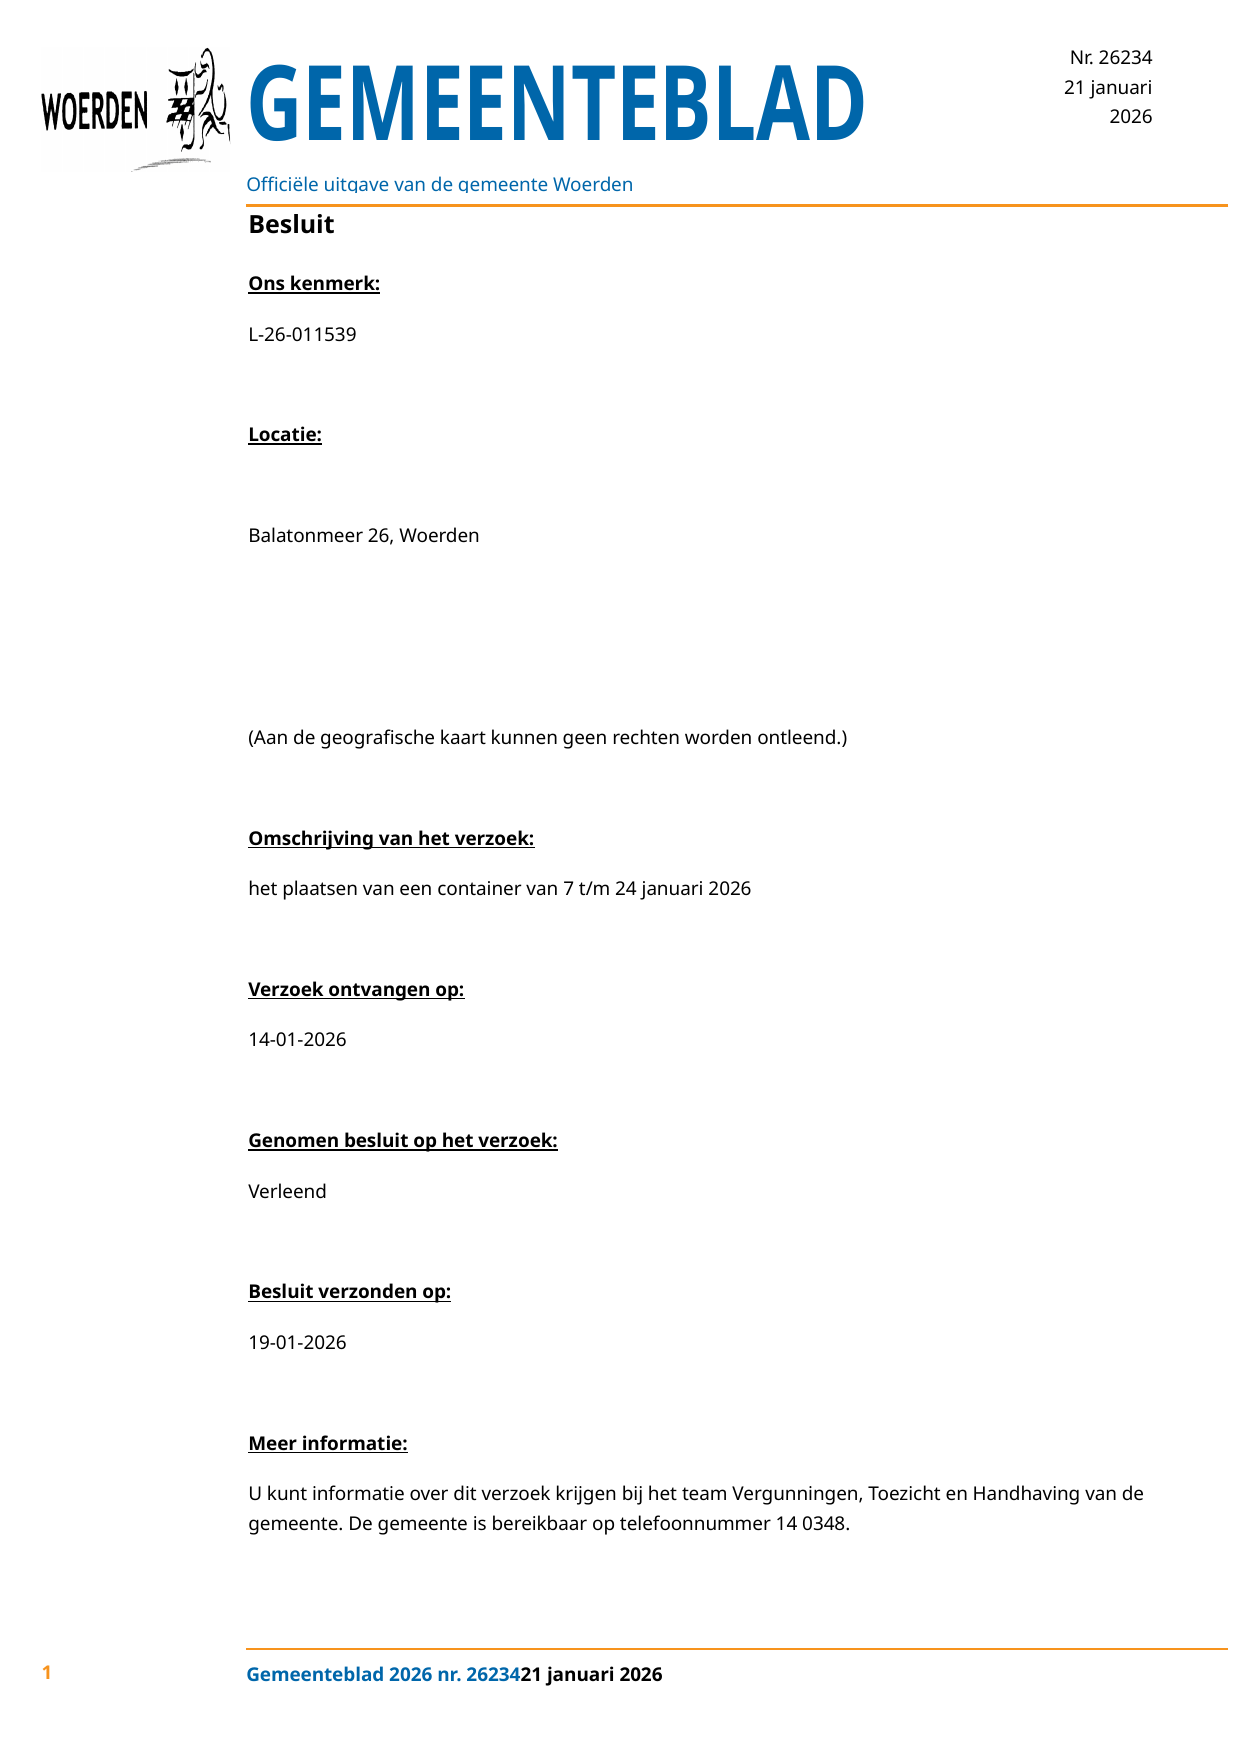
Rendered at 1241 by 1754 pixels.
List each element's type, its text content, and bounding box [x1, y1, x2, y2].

text Verzoek ontvangen op: [248, 976, 1152, 1002]
text Ons kenmerk: [248, 270, 1152, 296]
text Balatonmeer 26, Woerden [248, 522, 1152, 548]
text Genomen besluit op het verzoek: [248, 1127, 1152, 1153]
text 14-01-2026 [248, 1027, 1152, 1052]
text het plaatsen van een container van 7 t/m 24 januari 2026 [248, 875, 1152, 901]
text Besluit [248, 207, 1152, 241]
text L-26-011539 [248, 321, 1152, 346]
text Omschrijving van het verzoek: [248, 825, 1152, 851]
text (Aan de geografische kaart kunnen geen rechten worden ontleend.) [248, 724, 1152, 750]
text Locatie: [248, 422, 1152, 447]
picture [41, 47, 231, 172]
text Verleend [248, 1178, 1152, 1203]
text 19-01-2026 [248, 1329, 1152, 1355]
text U kunt informatie over dit verzoek krijgen bij het team Vergunningen, Toezicht en Handhaving van de gemeente. De gemeente is bereikbaar op telefoonnummer 14 0348. [248, 1480, 1152, 1536]
text Besluit verzonden op: [248, 1279, 1152, 1304]
text Meer informatie: [248, 1430, 1152, 1456]
